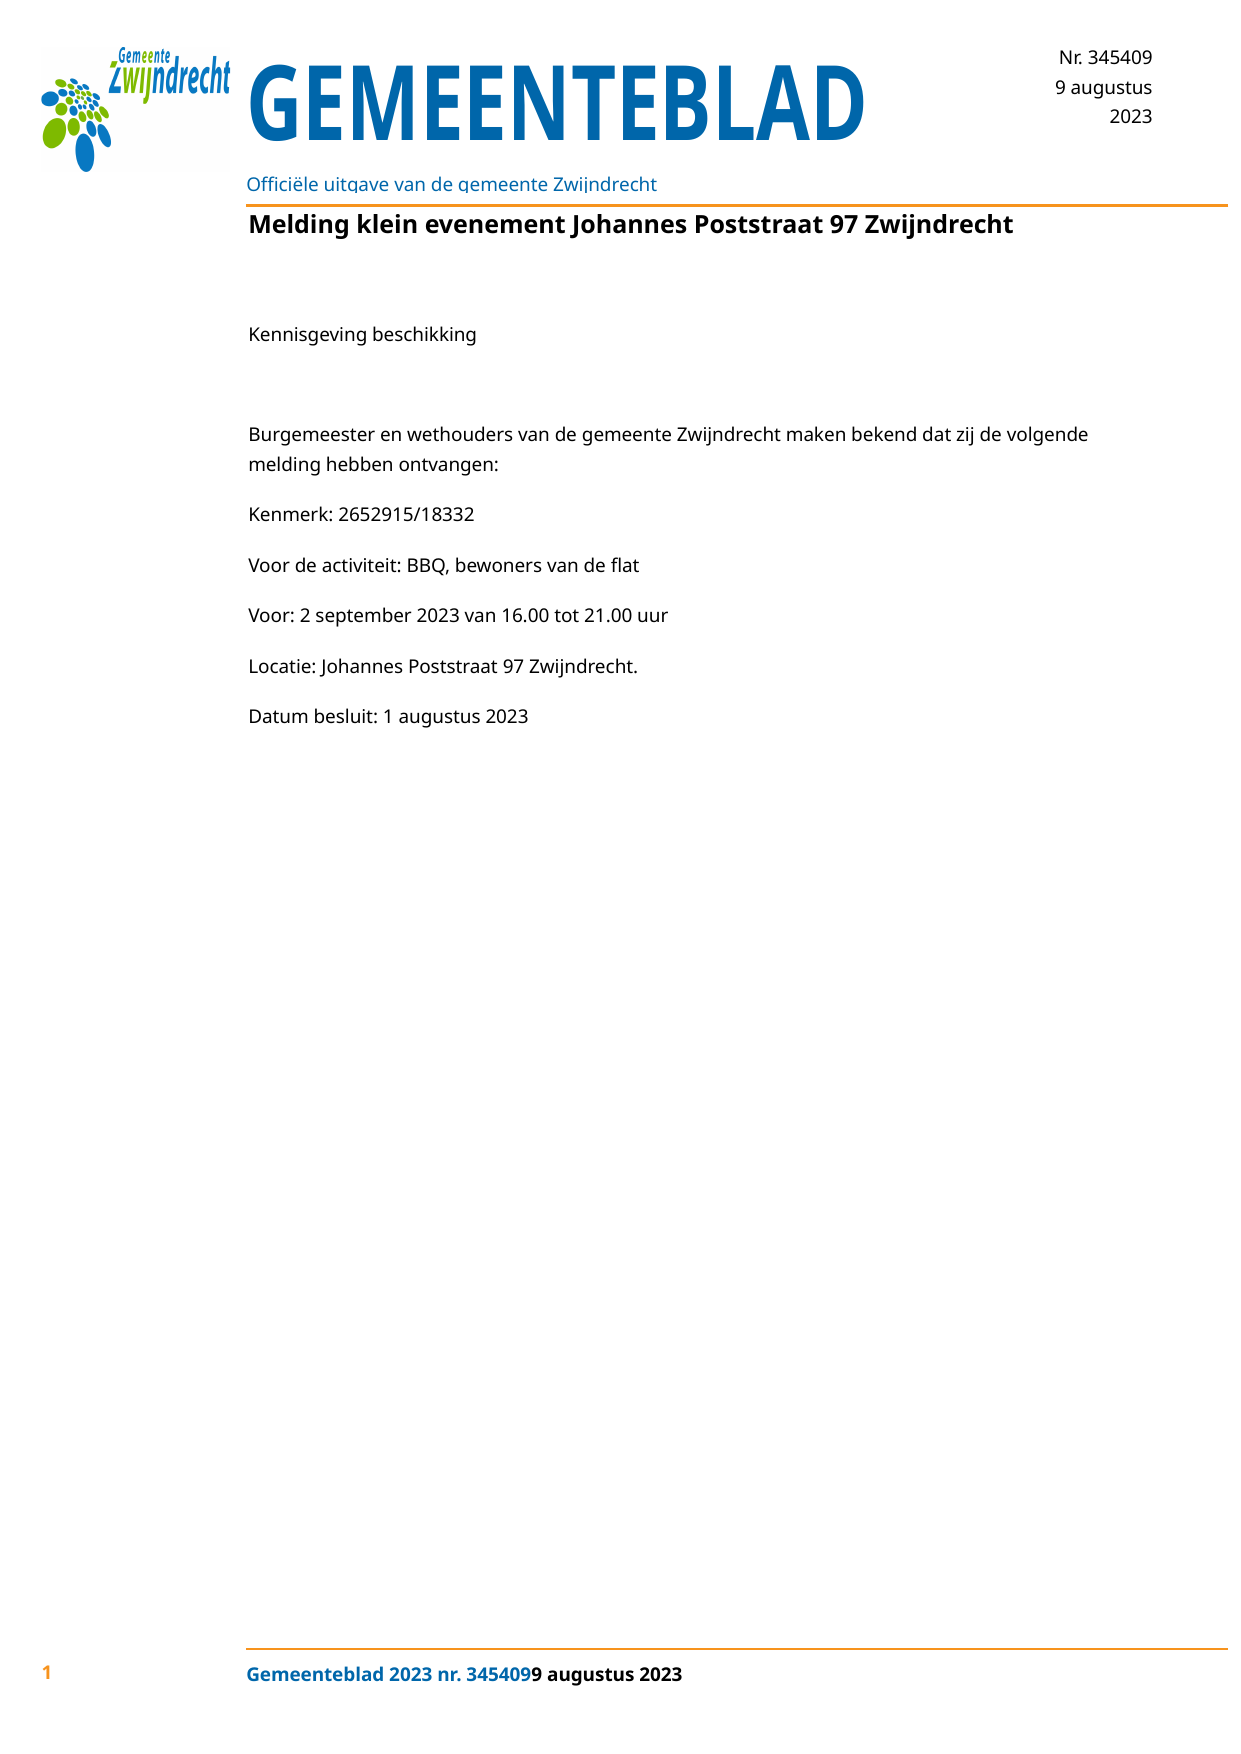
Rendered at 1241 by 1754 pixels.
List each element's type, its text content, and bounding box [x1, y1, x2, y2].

text Burgemeester en wethouders van de gemeente Zwijndrecht maken bekend dat zij de volgende melding hebben ontvangen: [248, 422, 1152, 477]
picture [41, 47, 231, 172]
text Voor de activiteit: BBQ, bewoners van de flat [248, 552, 1152, 578]
text Melding klein evenement Johannes Poststraat 97 Zwijndrecht [248, 207, 1152, 241]
text Datum besluit: 1 augustus 2023 [248, 703, 1152, 729]
text Voor: 2 september 2023 van 16.00 tot 21.00 uur [248, 602, 1152, 628]
text Kennisgeving beschikking [248, 321, 1152, 346]
text Locatie: Johannes Poststraat 97 Zwijndrecht. [248, 653, 1152, 678]
text Kenmerk: 2652915/18332 [248, 502, 1152, 527]
